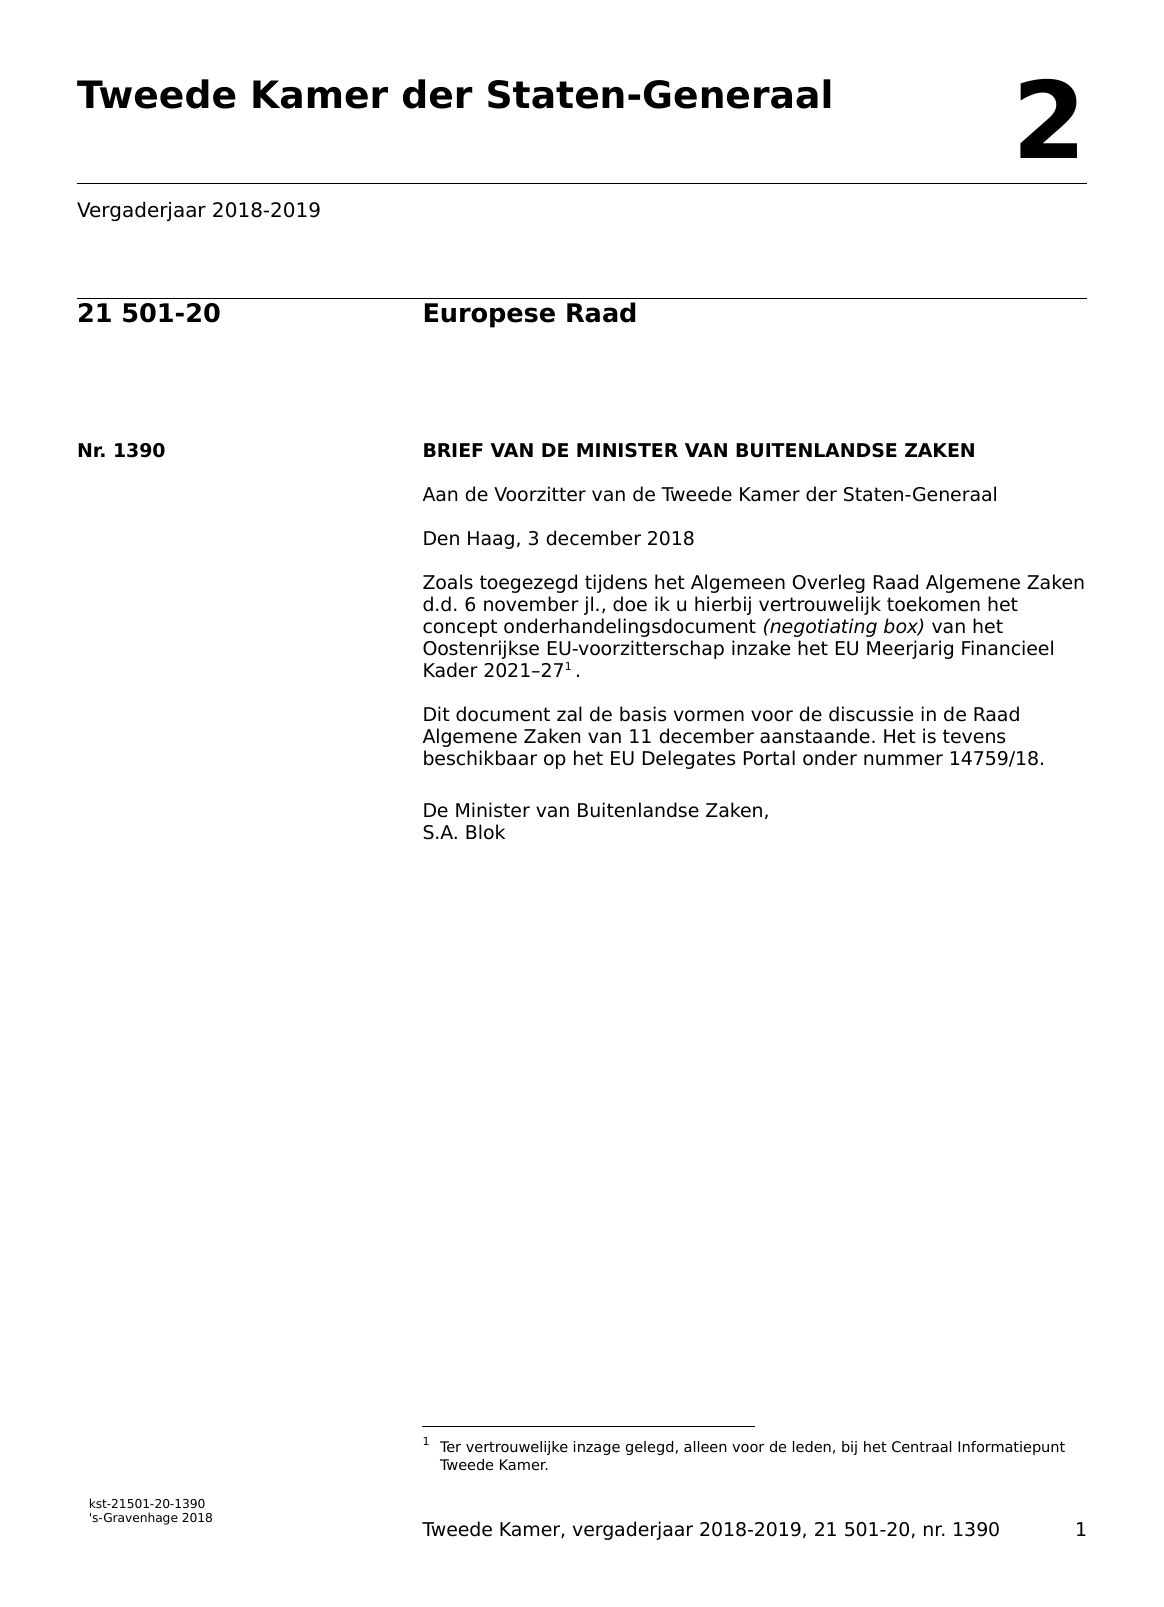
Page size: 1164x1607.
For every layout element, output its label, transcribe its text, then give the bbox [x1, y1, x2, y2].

text Zoals toegezegd tijdens het Algemeen Overleg Raad Algemene Zaken d.d. 6 november jl., doe ik u hierbij vertrouwelijk toekomen het concept onderhandelingsdocument (negotiating box) van het Oostenrijkse EU-voorzitterschap inzake het EU Meerjarig Financieel Kader 2021–27. [422, 572, 1087, 682]
subtitle 21 501-20 Europese Raad [77, 299, 1087, 329]
text 's-Gravenhage 2018 [88, 1511, 323, 1525]
text kst-21501-20-1390 [88, 1497, 323, 1511]
table_cell Vergaderjaar 2018-2019 [77, 184, 1087, 298]
text Aan de Voorzitter van de Tweede Kamer der Staten-Generaal [422, 484, 1087, 506]
text Ter vertrouwelijke inzage gelegd, alleen voor de leden, bij het Centraal Informatiepunt Tweede Kamer. [422, 1435, 1087, 1474]
subtitle Nr. 1390 BRIEF VAN DE MINISTER VAN BUITENLANDSE ZAKEN [77, 440, 1087, 462]
table_header 2 [886, 59, 1087, 183]
table_header Tweede Kamer der Staten-Generaal [77, 59, 886, 183]
text Dit document zal de basis vormen voor de discussie in de Raad Algemene Zaken van 11 december aanstaande. Het is tevens beschikbaar op het EU Delegates Portal onder nummer 14759/18. [422, 704, 1087, 770]
text Den Haag, 3 december 2018 [422, 528, 1087, 550]
text De Minister van Buitenlandse Zaken, S.A. Blok [422, 800, 1087, 844]
